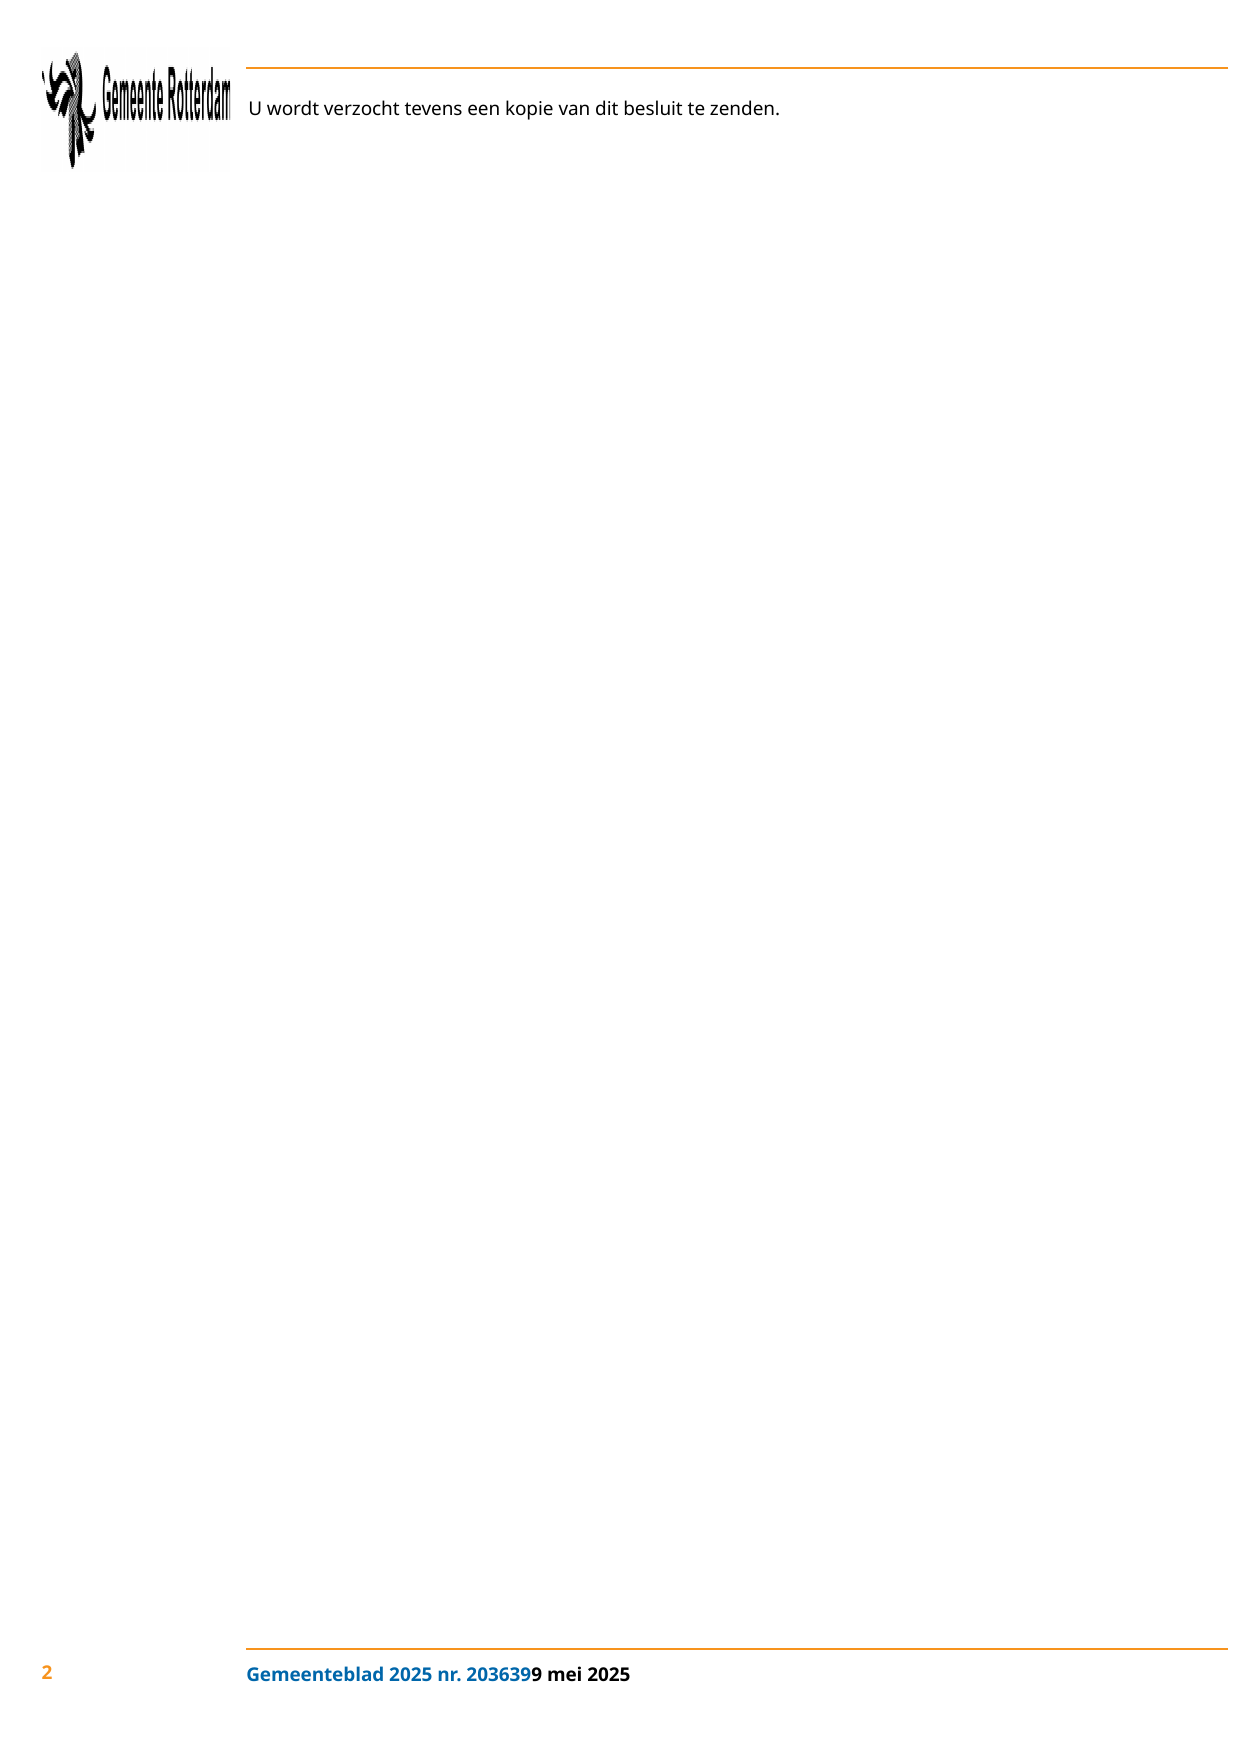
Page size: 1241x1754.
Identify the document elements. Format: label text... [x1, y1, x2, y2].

picture [41, 47, 231, 172]
text U wordt verzocht tevens een kopie van dit besluit te zenden. [248, 95, 1152, 121]
